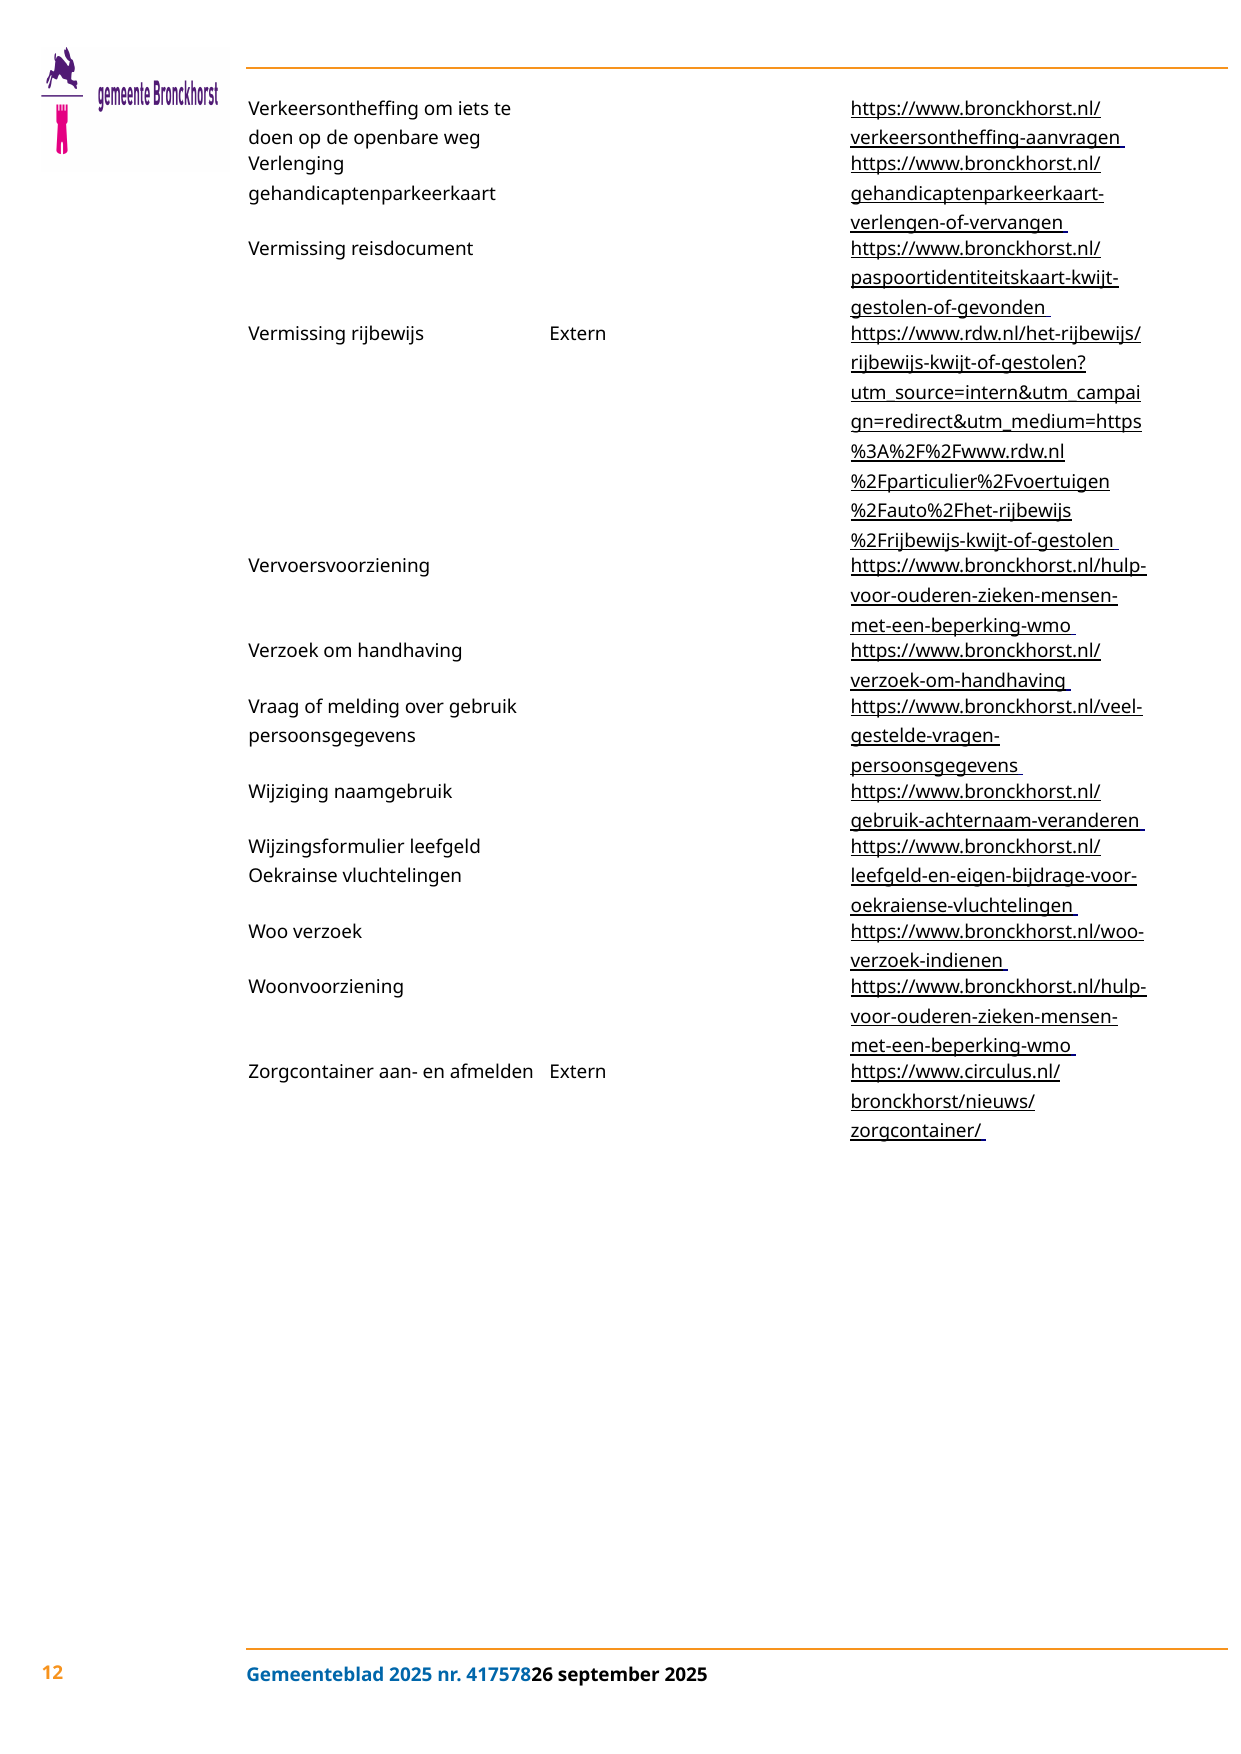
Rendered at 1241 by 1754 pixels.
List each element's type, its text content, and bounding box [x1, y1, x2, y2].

table_cell [549, 693, 850, 778]
table_cell [549, 150, 850, 235]
table_cell [549, 95, 850, 150]
table_cell https://www.bronckhorst.nl/verzoek-om-handhaving [850, 638, 1152, 693]
table_cell Verzoek om handhaving [248, 638, 549, 693]
table_cell Extern [549, 320, 850, 553]
picture [41, 47, 231, 172]
table_cell https://www.bronckhorst.nl/leefgeld-en-eigen-bijdrage-voor-oekraiense-vluchtelingen [850, 833, 1152, 918]
table_cell Verlenging gehandicaptenparkeerkaart [248, 150, 549, 235]
table_cell Vervoersvoorziening [248, 553, 549, 638]
table_cell Vermissing reisdocument [248, 235, 549, 320]
table_cell Verkeersontheffing om iets te doen op de openbare weg [248, 95, 549, 150]
table_cell Wijziging naamgebruik [248, 778, 549, 833]
table_cell Vermissing rijbewijs [248, 320, 549, 553]
table_cell [549, 235, 850, 320]
table_cell [549, 833, 850, 918]
table_cell https://www.bronckhorst.nl/gebruik-achternaam-veranderen [850, 778, 1152, 833]
table_cell [549, 918, 850, 973]
table_cell [549, 973, 850, 1058]
table_cell https://www.bronckhorst.nl/verkeersontheffing-aanvragen [850, 95, 1152, 150]
table_cell https://www.bronckhorst.nl/paspoortidentiteitskaart-kwijt-gestolen-of-gevonden [850, 235, 1152, 320]
table_cell [549, 553, 850, 638]
table_cell Extern [549, 1058, 850, 1143]
table_cell Zorgcontainer aan- en afmelden [248, 1058, 549, 1143]
table_cell [549, 638, 850, 693]
table_cell https://www.rdw.nl/het-rijbewijs/rijbewijs-kwijt-of-gestolen?utm_source=intern&utm_campaign=redirect&utm_medium=https%3A%2F%2Fwww.rdw.nl%2Fparticulier%2Fvoertuigen%2Fauto%2Fhet-rijbewijs%2Frijbewijs-kwijt-of-gestolen [850, 320, 1152, 553]
table_cell https://www.bronckhorst.nl/woo-verzoek-indienen [850, 918, 1152, 973]
table_cell https://www.bronckhorst.nl/veel-gestelde-vragen-persoonsgegevens [850, 693, 1152, 778]
table_cell [549, 778, 850, 833]
table_cell Woonvoorziening [248, 973, 549, 1058]
table_cell Vraag of melding over gebruik persoonsgegevens [248, 693, 549, 778]
table_cell Wijzingsformulier leefgeld Oekrainse vluchtelingen [248, 833, 549, 918]
table_cell https://www.bronckhorst.nl/hulp-voor-ouderen-zieken-mensen-met-een-beperking-wmo [850, 553, 1152, 638]
table_cell https://www.bronckhorst.nl/hulp-voor-ouderen-zieken-mensen-met-een-beperking-wmo [850, 973, 1152, 1058]
table_cell https://www.bronckhorst.nl/gehandicaptenparkeerkaart-verlengen-of-vervangen [850, 150, 1152, 235]
table_cell Woo verzoek [248, 918, 549, 973]
table_cell https://www.circulus.nl/bronckhorst/nieuws/zorgcontainer/ [850, 1058, 1152, 1143]
